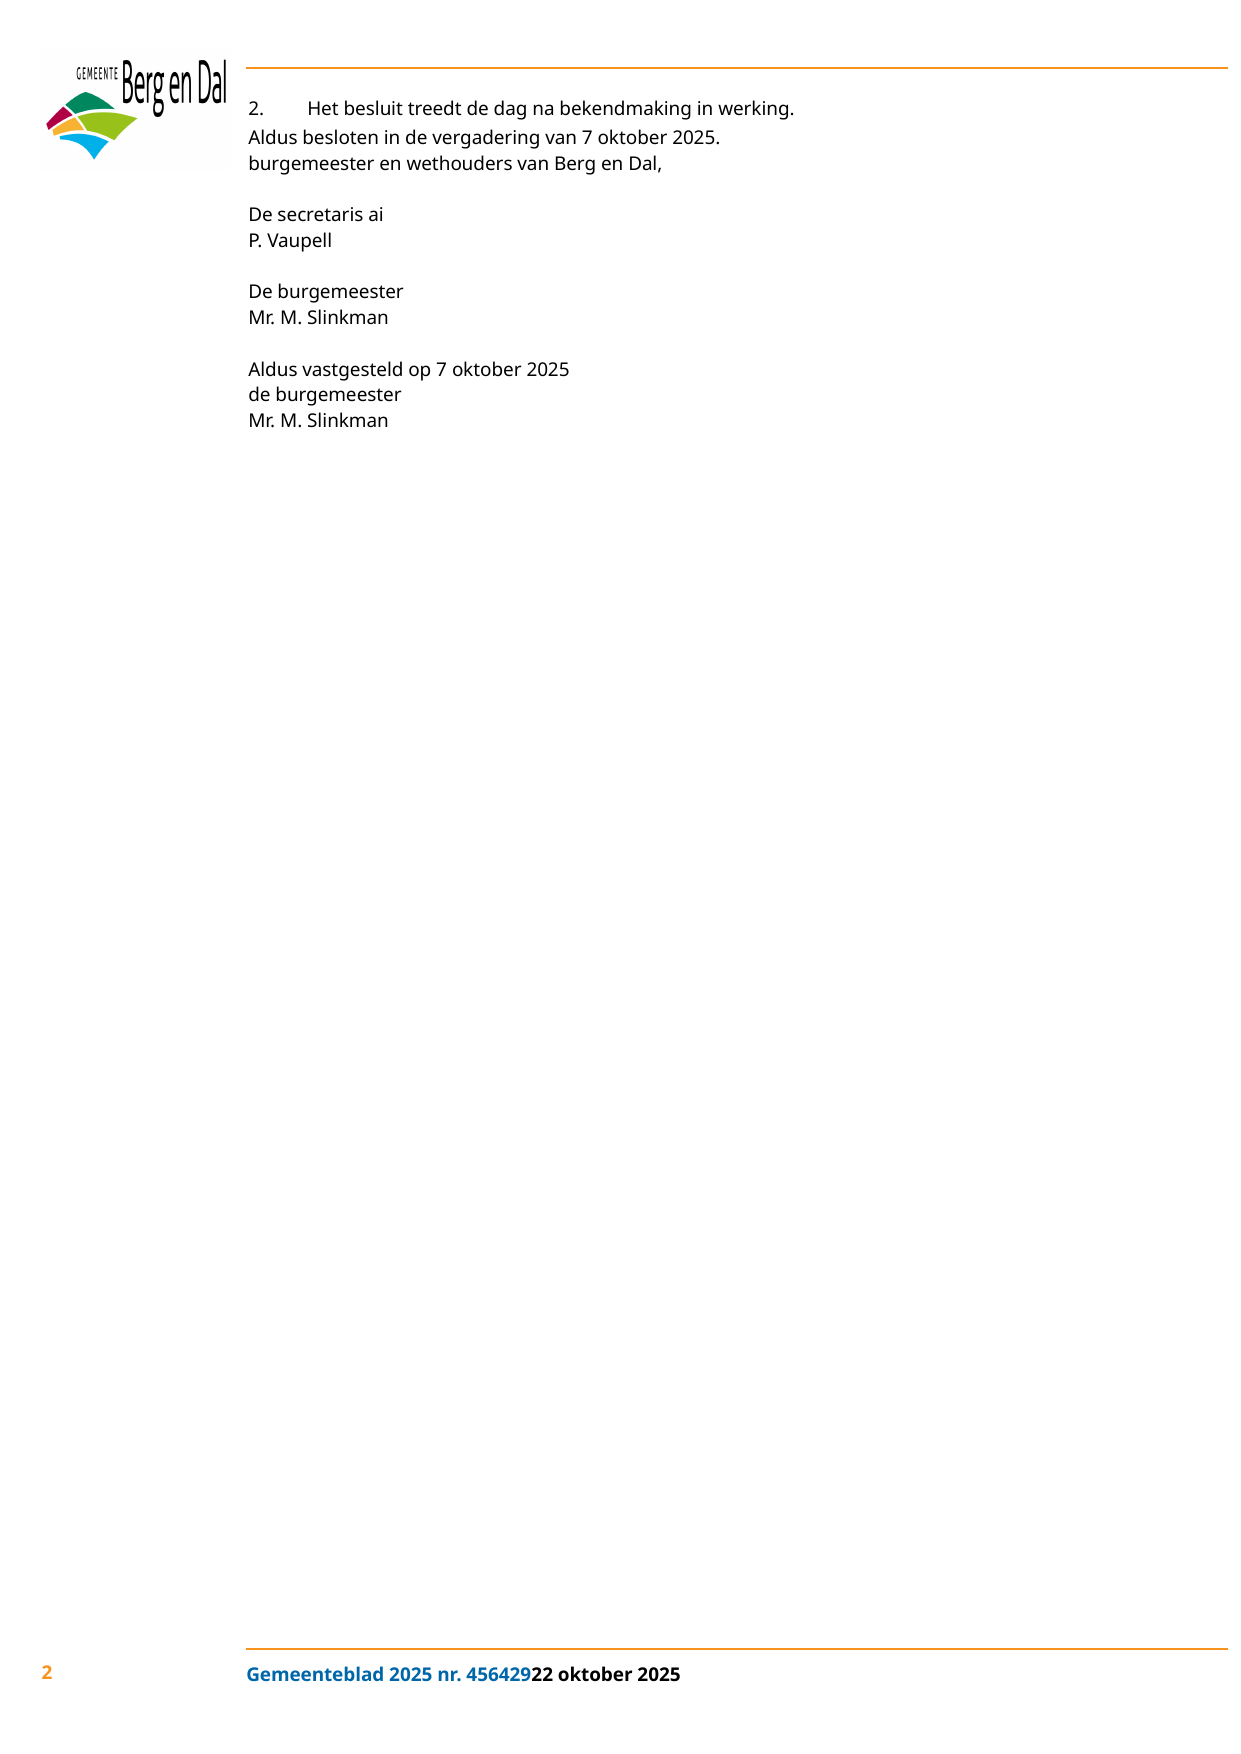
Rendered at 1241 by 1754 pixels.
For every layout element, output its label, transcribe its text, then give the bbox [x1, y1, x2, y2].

text De secretaris ai [248, 202, 1152, 227]
text Mr. M. Slinkman [248, 407, 1152, 433]
picture [41, 47, 231, 172]
text P. Vaupell [248, 227, 1152, 253]
text Aldus besloten in de vergadering van 7 oktober 2025. [248, 124, 1152, 150]
text de burgemeester [248, 382, 1152, 407]
text Aldus vastgesteld op 7 oktober 2025 [248, 356, 1152, 382]
text burgemeester en wethouders van Berg en Dal, [248, 150, 1152, 176]
list Het besluit treedt de dag na bekendmaking in werking. [248, 95, 1152, 121]
text De burgemeester [248, 279, 1152, 304]
text Mr. M. Slinkman [248, 304, 1152, 330]
